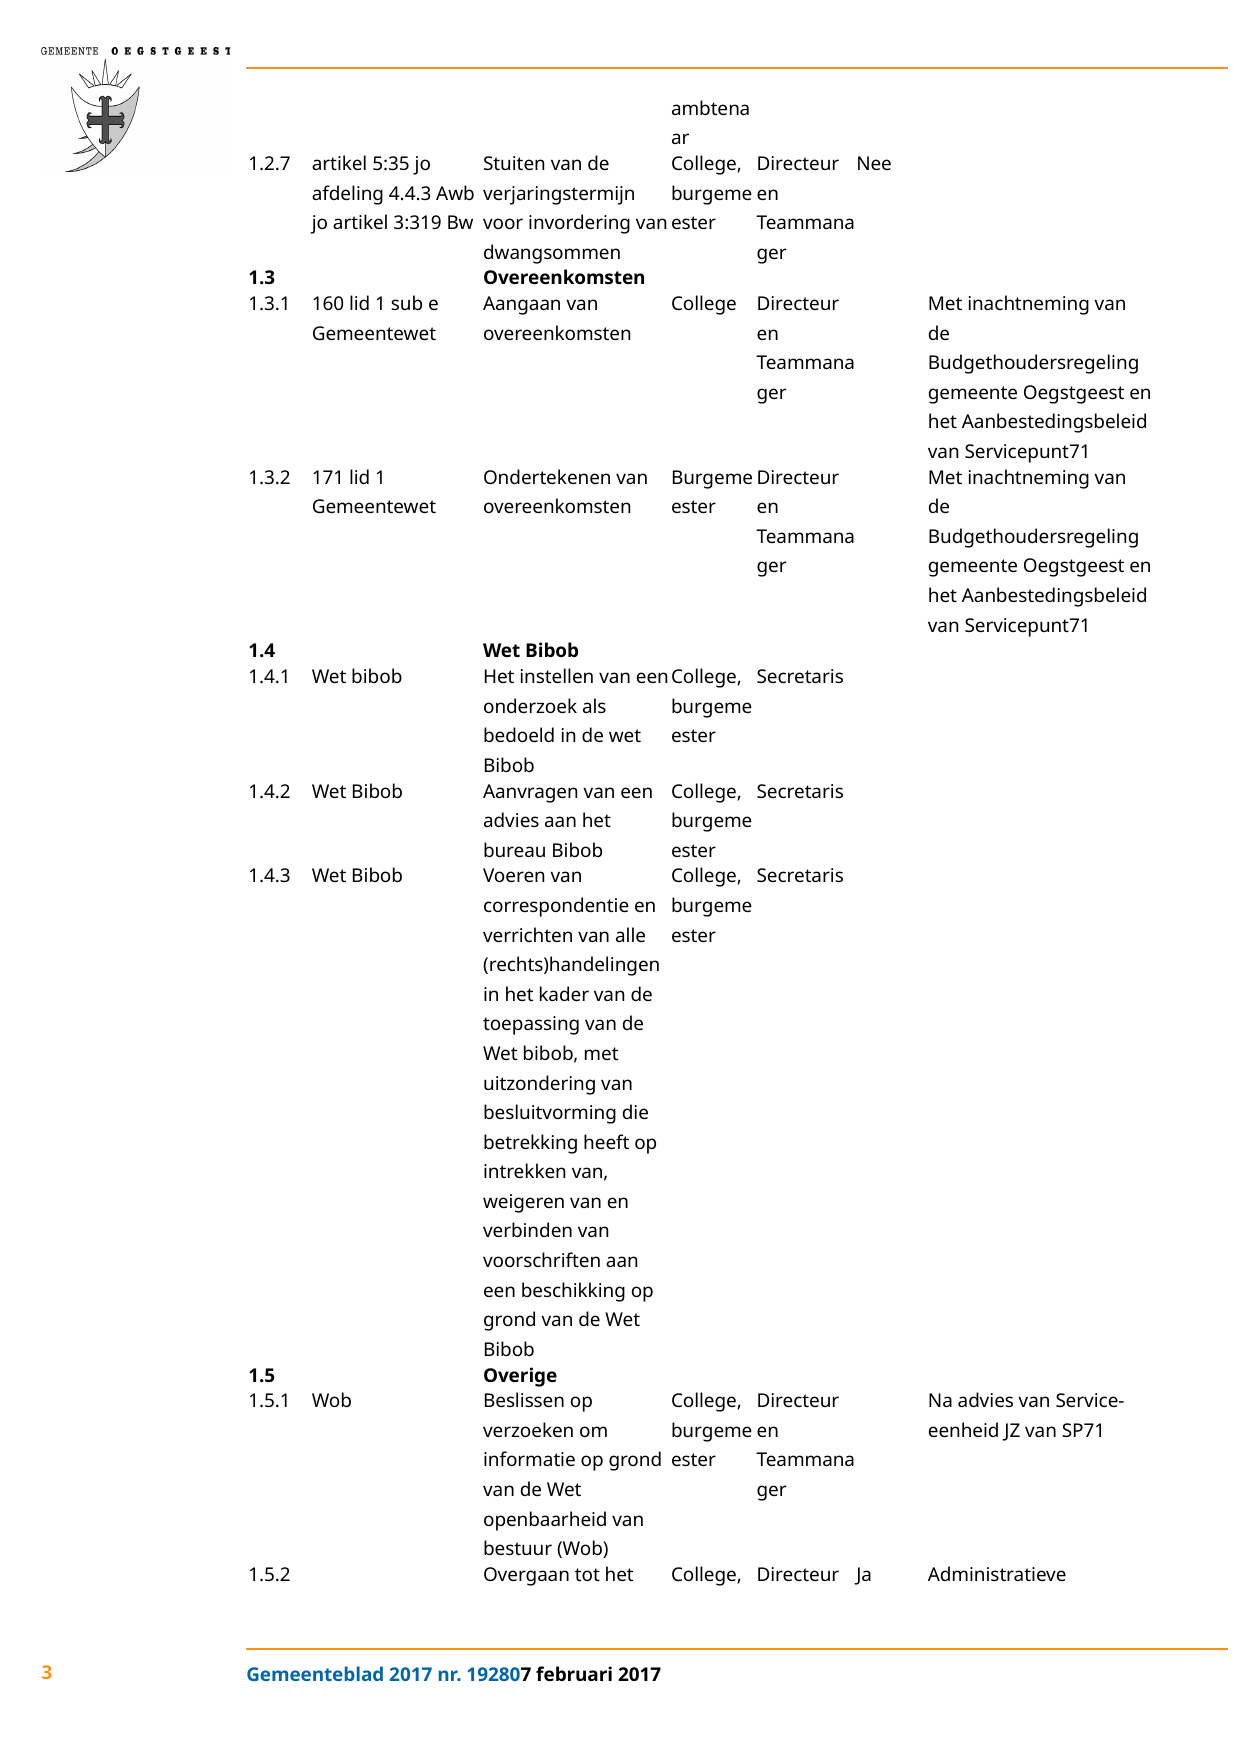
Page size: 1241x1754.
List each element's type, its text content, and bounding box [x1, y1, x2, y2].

table_cell [928, 265, 1152, 290]
table_cell [856, 95, 928, 150]
table_cell [856, 778, 928, 863]
table_cell College, burgemeester [671, 778, 756, 863]
table_cell [248, 95, 312, 150]
table_cell Wet Bibob [312, 863, 483, 1362]
table_cell [856, 1362, 928, 1387]
table_cell 1.3.2 [248, 464, 312, 638]
table_cell Secretaris [756, 778, 856, 863]
table_cell College, burgemeester [671, 1388, 756, 1561]
table_cell [928, 150, 1152, 264]
table_cell [856, 265, 928, 290]
table_cell [483, 95, 671, 150]
table_cell 1.3.1 [248, 290, 312, 464]
table_cell 1.4.2 [248, 778, 312, 863]
table_cell Ja [856, 1561, 928, 1587]
table_cell Wet bibob [312, 663, 483, 778]
table_cell Het instellen van een onderzoek als bedoeld in de wet Bibob [483, 663, 671, 778]
table_cell [312, 95, 483, 150]
table_cell College, [671, 1561, 756, 1587]
table_cell Ondertekenen van overeenkomsten [483, 464, 671, 638]
table_cell [312, 1561, 483, 1587]
picture [41, 47, 231, 172]
table_cell Voeren van correspondentie en verrichten van alle (rechts)handelingen in het kader van de toepassing van de Wet bibob, met uitzondering van besluitvorming die betrekking heeft op intrekken van, weigeren van en verbinden van voorschriften aan een beschikking op grond van de Wet Bibob [483, 863, 671, 1362]
table_cell Wob [312, 1388, 483, 1561]
table_cell [928, 778, 1152, 863]
table_cell Directeur en Teammanager [756, 1388, 856, 1561]
table_cell 1.3 [248, 265, 312, 290]
table_cell Secretaris [756, 663, 856, 778]
table_cell [671, 265, 756, 290]
table_cell 1.4.3 [248, 863, 312, 1362]
table_cell [856, 663, 928, 778]
table_cell Wet Bibob [483, 638, 671, 663]
table_cell artikel 5:35 jo afdeling 4.4.3 Awb jo artikel 3:319 Bw [312, 150, 483, 264]
table_cell 1.5.1 [248, 1388, 312, 1561]
table_cell College, burgemeester [671, 663, 756, 778]
table_cell Wet Bibob [312, 778, 483, 863]
table_cell Secretaris [756, 863, 856, 1362]
table_cell Burgemeester [671, 464, 756, 638]
table_cell Directeur en Teammanager [756, 464, 856, 638]
table_cell Overgaan tot het [483, 1561, 671, 1587]
table_cell [856, 464, 928, 638]
table_cell [756, 638, 856, 663]
table_cell Nee [856, 150, 928, 264]
table_cell Directeur en Teammanager [756, 150, 856, 264]
table_cell [928, 95, 1152, 150]
table_cell [312, 638, 483, 663]
table_cell [928, 638, 1152, 663]
table_cell 1.5.2 [248, 1561, 312, 1587]
table_cell [856, 638, 928, 663]
table_cell 1.5 [248, 1362, 312, 1387]
table_cell Met inachtneming van de Budgethoudersregeling gemeente Oegstgeest en het Aanbestedingsbeleid van Servicepunt71 [928, 290, 1152, 464]
table_cell College [671, 290, 756, 464]
table_cell Overeenkomsten [483, 265, 671, 290]
table_cell [928, 863, 1152, 1362]
table_cell College, burgemeester [671, 150, 756, 264]
table_cell Beslissen op verzoeken om informatie op grond van de Wet openbaarheid van bestuur (Wob) [483, 1388, 671, 1561]
table_cell 1.4.1 [248, 663, 312, 778]
table_cell [756, 265, 856, 290]
table_cell [856, 290, 928, 464]
table_cell [756, 95, 856, 150]
table_cell Directeur [756, 1561, 856, 1587]
table_cell 160 lid 1 sub e Gemeentewet [312, 290, 483, 464]
table_cell 1.2.7 [248, 150, 312, 264]
table_cell Overige [483, 1362, 671, 1387]
table_cell [312, 1362, 483, 1387]
table_cell College, burgemeester [671, 863, 756, 1362]
table_cell [756, 1362, 856, 1387]
table_cell Administratieve [928, 1561, 1152, 1587]
table_cell Aanvragen van een advies aan het bureau Bibob [483, 778, 671, 863]
table_cell Stuiten van de verjaringstermijn voor invordering van dwangsommen [483, 150, 671, 264]
table_cell [856, 1388, 928, 1561]
table_cell Na advies van Service- eenheid JZ van SP71 [928, 1388, 1152, 1561]
table_cell [856, 863, 928, 1362]
table_cell Aangaan van overeenkomsten [483, 290, 671, 464]
table_cell 1.4 [248, 638, 312, 663]
table_cell [928, 1362, 1152, 1387]
table_cell [928, 663, 1152, 778]
table_cell 171 lid 1 Gemeentewet [312, 464, 483, 638]
table_cell [671, 1362, 756, 1387]
table_cell Met inachtneming van de Budgethoudersregeling gemeente Oegstgeest en het Aanbestedingsbeleid van Servicepunt71 [928, 464, 1152, 638]
table_cell [312, 265, 483, 290]
table_cell ambtenaar [671, 95, 756, 150]
table_cell [671, 638, 756, 663]
table_cell Directeur en Teammanager [756, 290, 856, 464]
